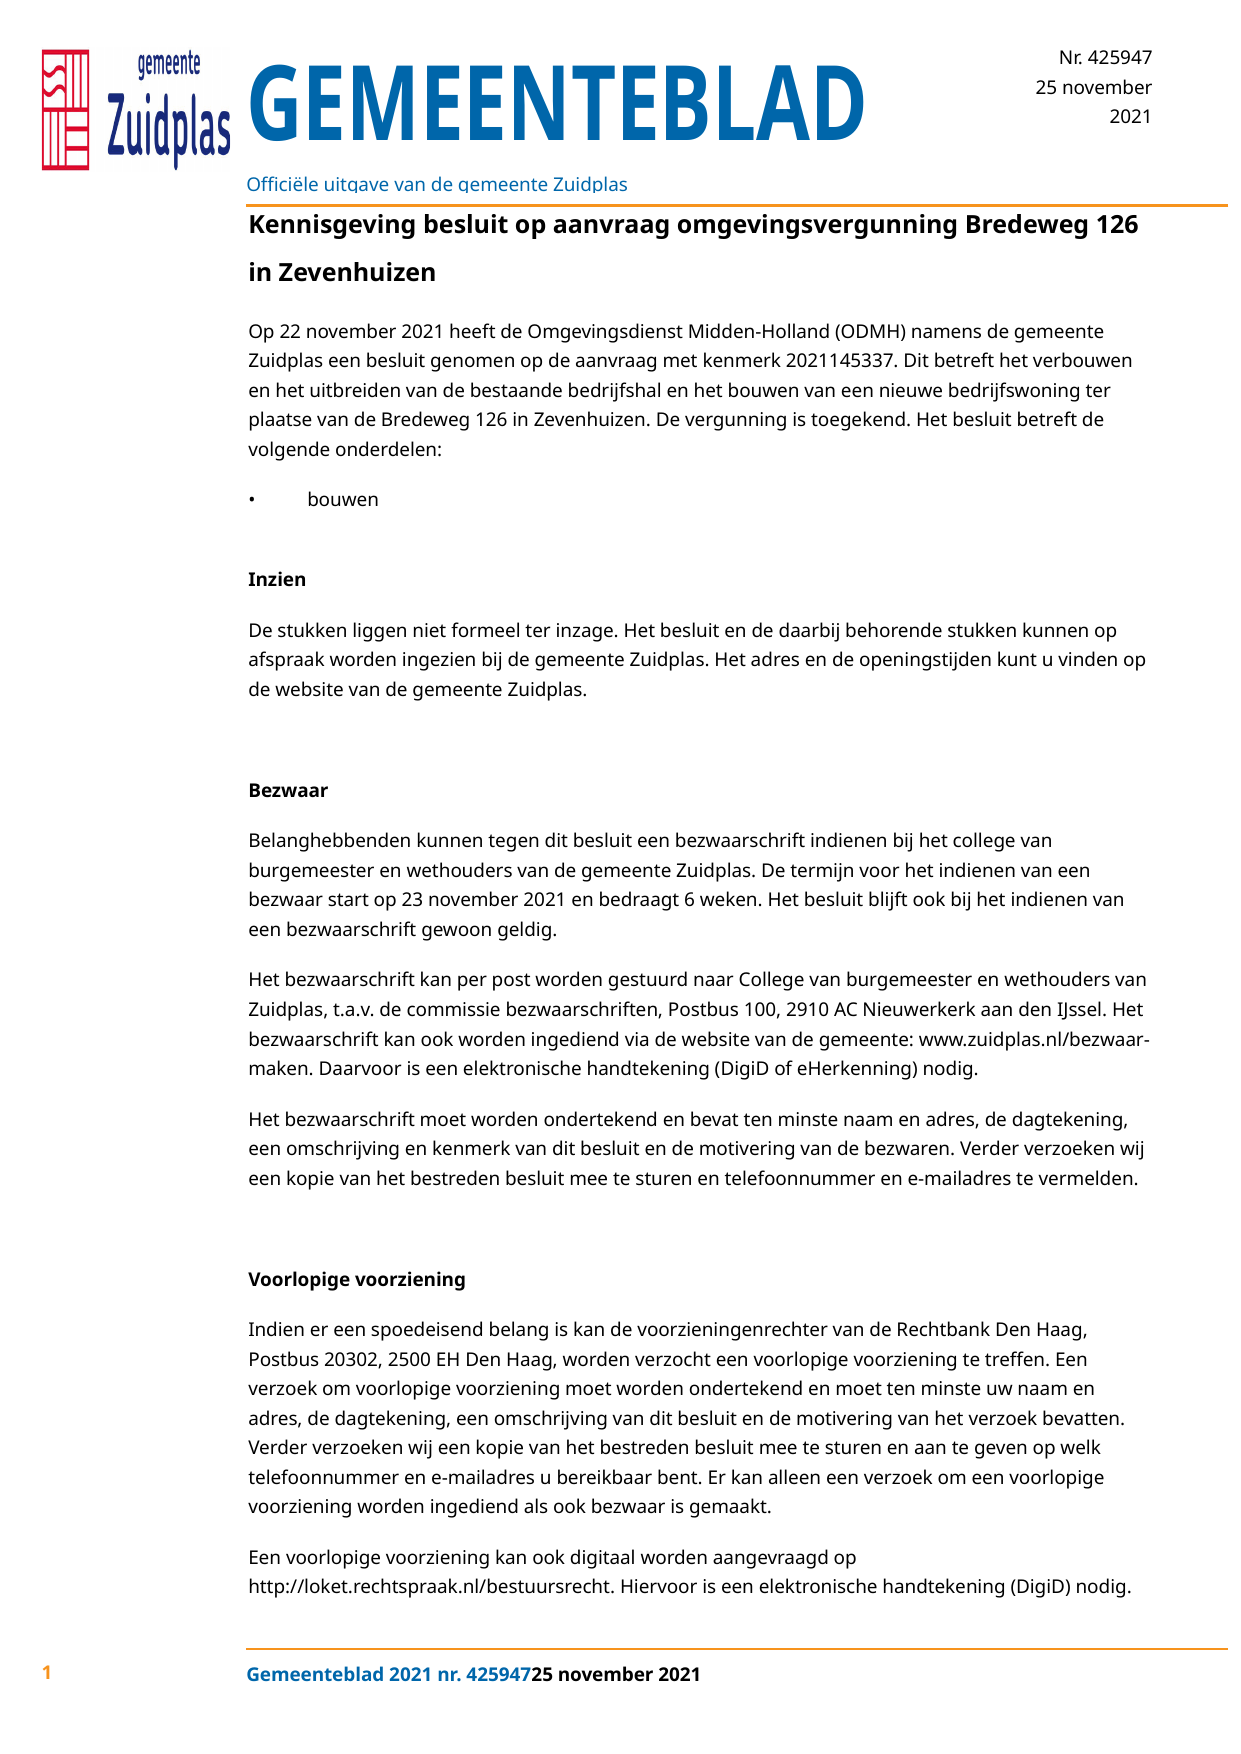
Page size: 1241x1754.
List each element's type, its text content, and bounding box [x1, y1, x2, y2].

text Kennisgeving besluit op aanvraag omgevingsvergunning Bredeweg 126 in Zevenhuizen [248, 207, 1152, 288]
text Belanghebbenden kunnen tegen dit besluit een bezwaarschrift indienen bij het college van burgemeester en wethouders van de gemeente Zuidplas. De termijn voor het indienen van een bezwaar start op 23 november 2021 en bedraagt 6 weken. Het besluit blijft ook bij het indienen van een bezwaarschrift gewoon geldig. [248, 827, 1152, 942]
text Het bezwaarschrift moet worden ondertekend en bevat ten minste naam en adres, de dagtekening, een omschrijving en kenmerk van dit besluit en de motivering van de bezwaren. Verder verzoeken wij een kopie van het bestreden besluit mee te sturen en telefoonnummer en e-mailadres te vermelden. [248, 1106, 1152, 1191]
text De stukken liggen niet formeel ter inzage. Het besluit en de daarbij behorende stukken kunnen op afspraak worden ingezien bij de gemeente Zuidplas. Het adres en de openingstijden kunt u vinden op de website van de gemeente Zuidplas. [248, 617, 1152, 702]
text Voorlopige voorziening [248, 1266, 1152, 1292]
text Het bezwaarschrift kan per post worden gestuurd naar College van burgemeester en wethouders van Zuidplas, t.a.v. de commissie bezwaarschriften, Postbus 100, 2910 AC Nieuwerkerk aan den IJssel. Het bezwaarschrift kan ook worden ingediend via de website van de gemeente: www.zuidplas.nl/bezwaar-maken. Daarvoor is een elektronische handtekening (DigiD of eHerkenning) nodig. [248, 967, 1152, 1081]
text Indien er een spoedeisend belang is kan de voorzieningenrechter van de Rechtbank Den Haag, Postbus 20302, 2500 EH Den Haag, worden verzocht een voorlopige voorziening te treffen. Een verzoek om voorlopige voorziening moet worden ondertekend en moet ten minste uw naam en adres, de dagtekening, een omschrijving van dit besluit en de motivering van het verzoek bevatten. Verder verzoeken wij een kopie van het bestreden besluit mee te sturen en aan te geven op welk telefoonnummer en e-mailadres u bereikbaar bent. Er kan alleen een verzoek om een voorlopige voorziening worden ingediend als ook bezwaar is gemaakt. [248, 1316, 1152, 1519]
text Bezwaar [248, 777, 1152, 803]
text Een voorlopige voorziening kan ook digitaal worden aangevraagd op http://loket.rechtspraak.nl/bestuursrecht. Hiervoor is een elektronische handtekening (DigiD) nodig. [248, 1544, 1152, 1599]
text Op 22 november 2021 heeft de Omgevingsdienst Midden-Holland (ODMH) namens de gemeente Zuidplas een besluit genomen op de aanvraag met kenmerk 2021145337. Dit betreft het verbouwen en het uitbreiden van de bestaande bedrijfshal en het bouwen van een nieuwe bedrijfswoning ter plaatse van de Bredeweg 126 in Zevenhuizen. De vergunning is toegekend. Het besluit betreft de volgende onderdelen: [248, 318, 1152, 462]
list bouwen [248, 487, 1152, 512]
picture [41, 47, 231, 172]
text Inzien [248, 567, 1152, 592]
